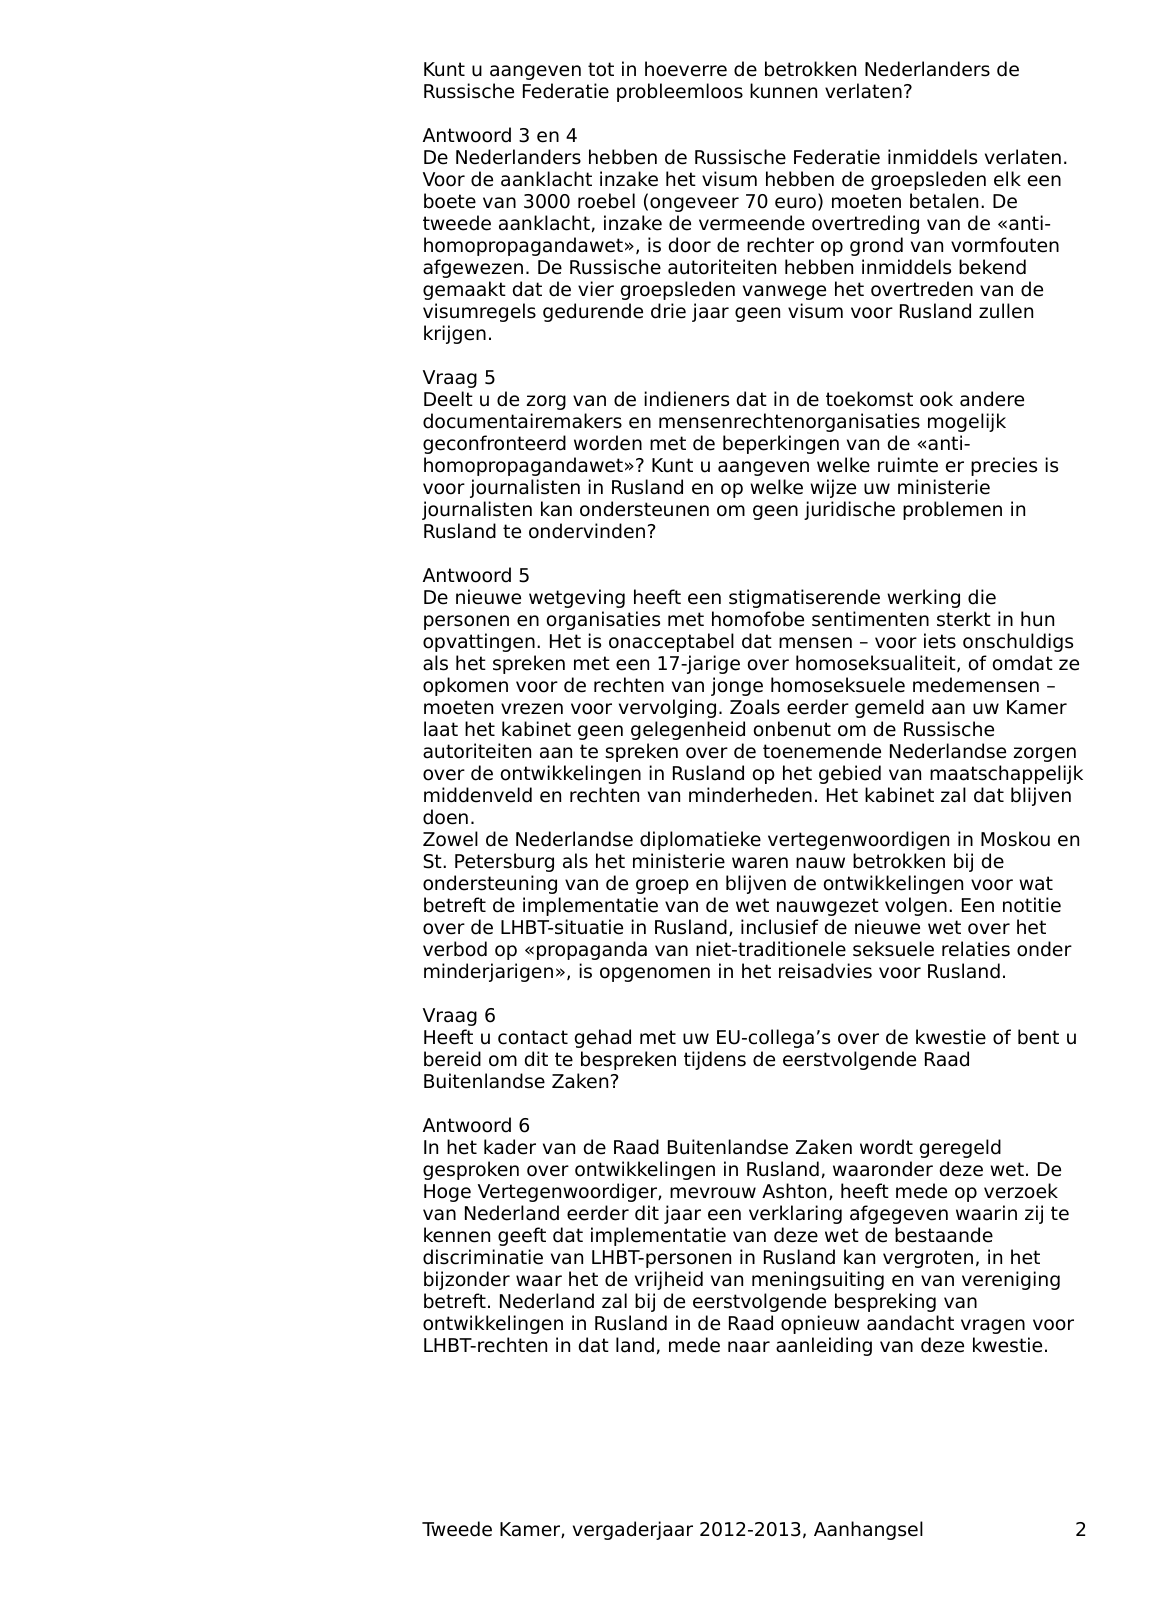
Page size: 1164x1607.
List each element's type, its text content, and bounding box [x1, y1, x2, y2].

text Vraag 6 [422, 1005, 1087, 1027]
text Antwoord 5 [422, 565, 1087, 587]
text Zowel de Nederlandse diplomatieke vertegenwoordigen in Moskou en St. Petersburg als het ministerie waren nauw betrokken bij de ondersteuning van de groep en blijven de ontwikkelingen voor wat betreft de implementatie van de wet nauwgezet volgen. Een notitie over de LHBT-situatie in Rusland, inclusief de nieuwe wet over het verbod op «propaganda van niet-traditionele seksuele relaties onder minderjarigen», is opgenomen in het reisadvies voor Rusland. [422, 829, 1087, 983]
text De nieuwe wetgeving heeft een stigmatiserende werking die personen en organisaties met homofobe sentimenten sterkt in hun opvattingen. Het is onacceptabel dat mensen – voor iets onschuldigs als het spreken met een 17-jarige over homoseksualiteit, of omdat ze opkomen voor de rechten van jonge homoseksuele medemensen – moeten vrezen voor vervolging. Zoals eerder gemeld aan uw Kamer laat het kabinet geen gelegenheid onbenut om de Russische autoriteiten aan te spreken over de toenemende Nederlandse zorgen over de ontwikkelingen in Rusland op het gebied van maatschappelijk middenveld en rechten van minderheden. Het kabinet zal dat blijven doen. [422, 587, 1087, 829]
text Antwoord 3 en 4 [422, 125, 1087, 147]
text Deelt u de zorg van de indieners dat in de toekomst ook andere documentairemakers en mensenrechtenorganisaties mogelijk geconfronteerd worden met de beperkingen van de «anti-homopropagandawet»? Kunt u aangeven welke ruimte er precies is voor journalisten in Rusland en op welke wijze uw ministerie journalisten kan ondersteunen om geen juridische problemen in Rusland te ondervinden? [422, 389, 1087, 543]
text Kunt u aangeven tot in hoeverre de betrokken Nederlanders de Russische Federatie probleemloos kunnen verlaten? [422, 59, 1087, 103]
text In het kader van de Raad Buitenlandse Zaken wordt geregeld gesproken over ontwikkelingen in Rusland, waaronder deze wet. De Hoge Vertegenwoordiger, mevrouw Ashton, heeft mede op verzoek van Nederland eerder dit jaar een verklaring afgegeven waarin zij te kennen geeft dat implementatie van deze wet de bestaande discriminatie van LHBT-personen in Rusland kan vergroten, in het bijzonder waar het de vrijheid van meningsuiting en van vereniging betreft. Nederland zal bij de eerstvolgende bespreking van ontwikkelingen in Rusland in de Raad opnieuw aandacht vragen voor LHBT-rechten in dat land, mede naar aanleiding van deze kwestie. [422, 1137, 1087, 1357]
text De Nederlanders hebben de Russische Federatie inmiddels verlaten. Voor de aanklacht inzake het visum hebben de groepsleden elk een boete van 3000 roebel (ongeveer 70 euro) moeten betalen. De tweede aanklacht, inzake de vermeende overtreding van de «anti-homopropagandawet», is door de rechter op grond van vormfouten afgewezen. De Russische autoriteiten hebben inmiddels bekend gemaakt dat de vier groepsleden vanwege het overtreden van de visumregels gedurende drie jaar geen visum voor Rusland zullen krijgen. [422, 147, 1087, 345]
text Vraag 5 [422, 367, 1087, 389]
text Heeft u contact gehad met uw EU-collega’s over de kwestie of bent u bereid om dit te bespreken tijdens de eerstvolgende Raad Buitenlandse Zaken? [422, 1027, 1087, 1093]
text Antwoord 6 [422, 1115, 1087, 1137]
